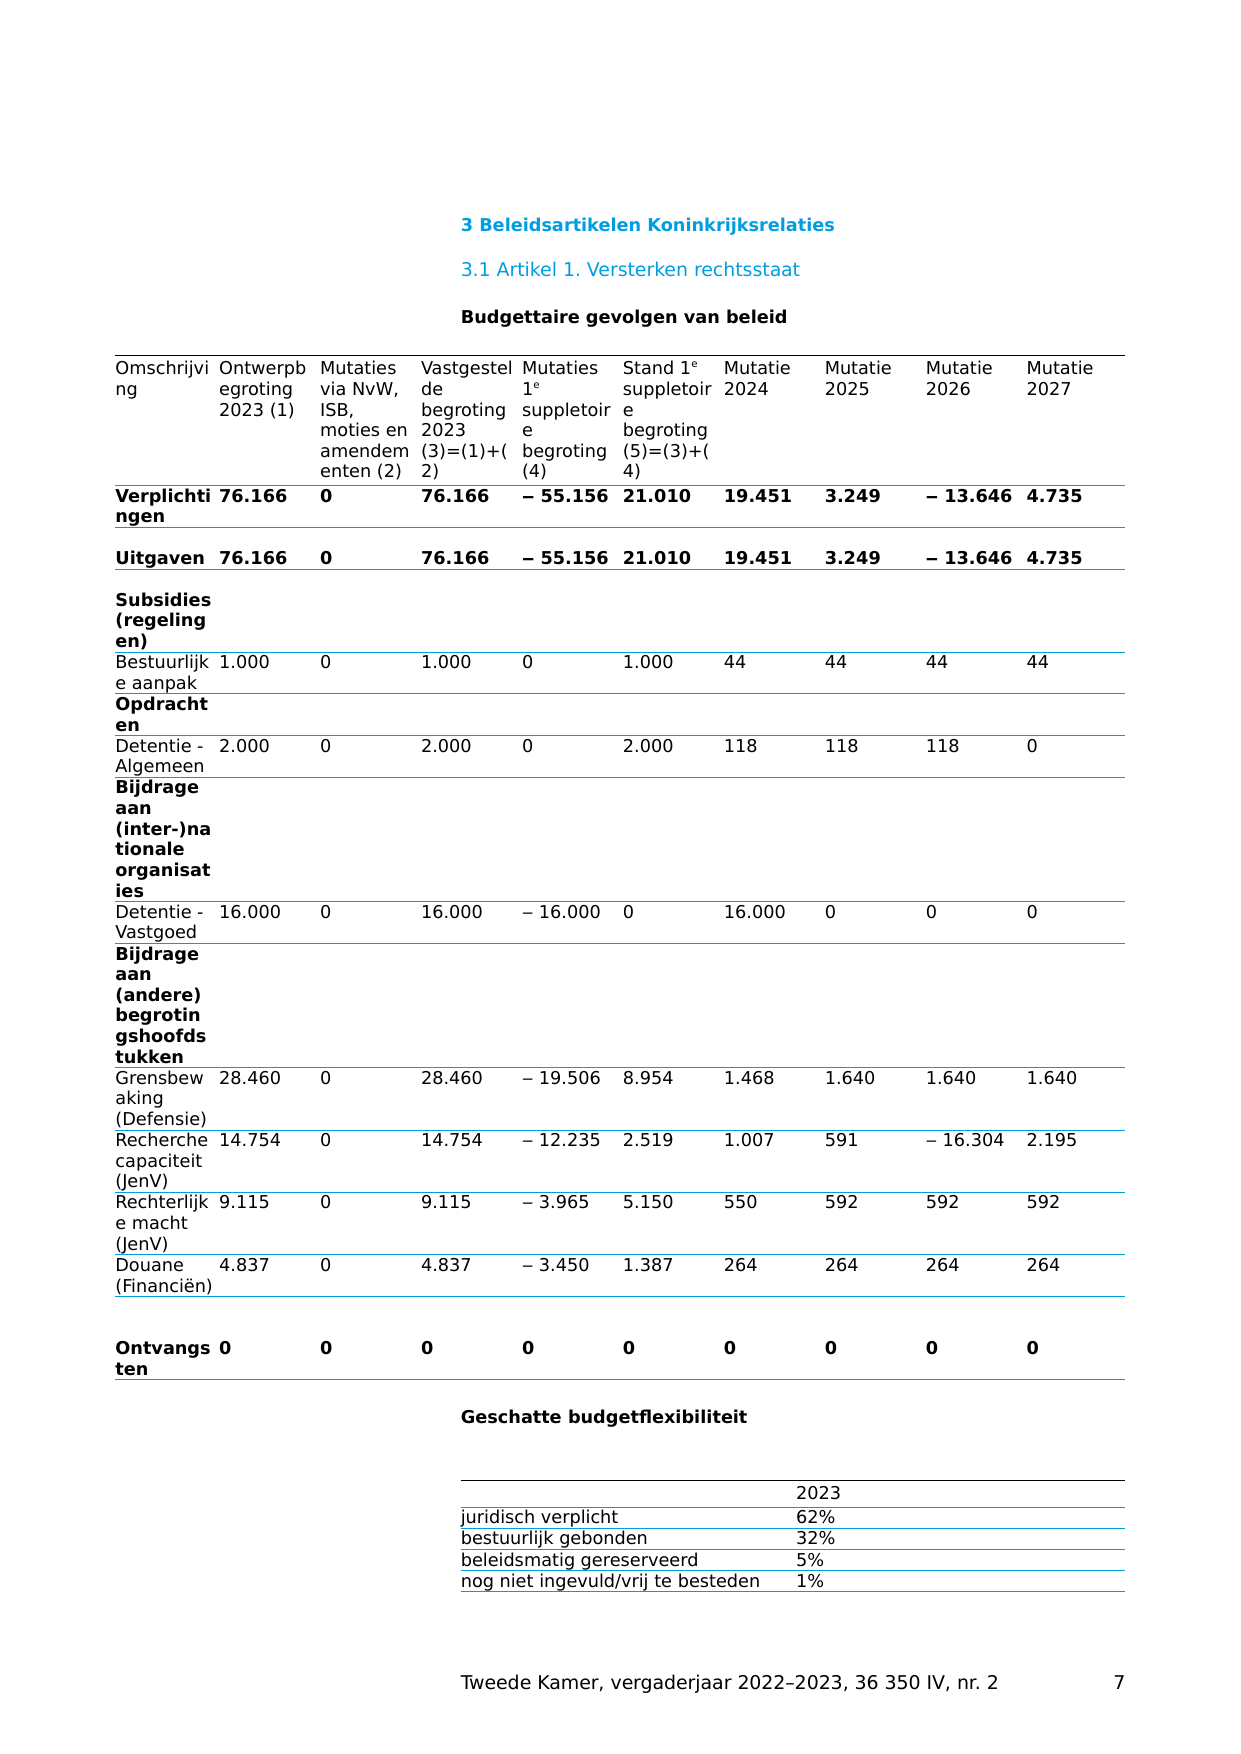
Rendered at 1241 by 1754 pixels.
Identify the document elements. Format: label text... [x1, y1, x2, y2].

table_cell Omschrijving [115, 356, 216, 485]
table_cell 76.166 [418, 486, 519, 527]
table_cell 2.519 [620, 1131, 721, 1192]
table_cell 9.115 [216, 1193, 317, 1254]
table_cell ‒ 3.965 [519, 1193, 620, 1254]
table_cell 0 [317, 902, 418, 943]
table_cell 3.249 [822, 548, 923, 568]
table_cell 0 [1024, 902, 1125, 943]
table_cell 19.451 [721, 486, 822, 527]
table_cell 9.115 [418, 1193, 519, 1254]
table_cell 0 [1024, 1338, 1125, 1379]
table_cell Mutaties via NvW, ISB, moties en amendementen (2) [317, 356, 418, 485]
table_cell [317, 694, 418, 735]
table_cell 2.000 [418, 736, 519, 777]
table_cell 44 [1024, 653, 1125, 693]
table_cell Uitgaven [115, 548, 216, 568]
table_cell Rechterlijke macht (JenV) [115, 1193, 216, 1254]
table_cell 76.166 [418, 548, 519, 568]
table_cell [519, 570, 620, 590]
table_cell ‒ 13.646 [923, 548, 1023, 568]
table_cell 28.460 [418, 1068, 519, 1129]
table_cell [519, 1317, 620, 1338]
table_cell [216, 1317, 317, 1338]
table_cell [923, 1297, 1023, 1317]
table_cell Detentie - Vastgoed [115, 902, 216, 943]
table_cell [115, 1317, 216, 1338]
table_cell [620, 778, 721, 901]
table_cell [620, 590, 721, 652]
table_cell Mutatie 2026 [923, 356, 1023, 485]
table_cell [216, 590, 317, 652]
table_cell Mutatie 2025 [822, 356, 923, 485]
table_cell 118 [822, 736, 923, 777]
table_cell [620, 528, 721, 548]
table_cell 0 [822, 902, 923, 943]
table_cell 0 [620, 902, 721, 943]
table_cell 14.754 [216, 1131, 317, 1192]
table_cell 4.837 [216, 1255, 317, 1296]
table_cell [519, 944, 620, 1067]
table_cell 21.010 [620, 548, 721, 568]
table_cell Recherchecapaciteit (JenV) [115, 1131, 216, 1192]
title 3 Beleidsartikelen Koninkrijksrelaties [461, 213, 1125, 236]
table_cell 0 [317, 1255, 418, 1296]
table_cell 2.195 [1024, 1131, 1125, 1192]
table_cell [317, 944, 418, 1067]
table_cell Grensbewaking (Defensie) [115, 1068, 216, 1129]
table_cell 0 [721, 1338, 822, 1379]
table_cell [822, 694, 923, 735]
table_cell 592 [1024, 1193, 1125, 1254]
table_cell Mutaties 1e suppletoire begroting (4) [519, 356, 620, 485]
table_cell 19.451 [721, 548, 822, 568]
table_cell [620, 1297, 721, 1317]
table_cell 1.000 [216, 653, 317, 693]
table_cell Douane (Financiën) [115, 1255, 216, 1296]
table_cell 8.954 [620, 1068, 721, 1129]
table_cell 264 [822, 1255, 923, 1296]
table_cell [721, 528, 822, 548]
table_cell [923, 570, 1023, 590]
table_cell 32% [793, 1529, 1125, 1549]
table_cell [822, 528, 923, 548]
table_cell Ontvangsten [115, 1338, 216, 1379]
table_cell 4.735 [1024, 486, 1125, 527]
table_cell ‒ 55.156 [519, 486, 620, 527]
table_cell 1.000 [418, 653, 519, 693]
table_cell 591 [822, 1131, 923, 1192]
table_cell 2.000 [620, 736, 721, 777]
table_cell juridisch verplicht [461, 1508, 793, 1528]
table_cell 118 [721, 736, 822, 777]
table_cell [721, 944, 822, 1067]
table_cell Bestuurlijke aanpak [115, 653, 216, 693]
table_cell [519, 694, 620, 735]
table_cell 76.166 [216, 548, 317, 568]
table_cell [721, 778, 822, 901]
table_cell [923, 778, 1023, 901]
table_cell 1.640 [822, 1068, 923, 1129]
table_cell Detentie - Algemeen [115, 736, 216, 777]
table_cell [923, 694, 1023, 735]
table_cell 4.735 [1024, 548, 1125, 568]
table_cell [317, 570, 418, 590]
table_cell [822, 590, 923, 652]
table_cell [822, 1317, 923, 1338]
table_cell 1.007 [721, 1131, 822, 1192]
table_cell [216, 944, 317, 1067]
table_cell [620, 570, 721, 590]
table_cell Bijdrage aan (inter-)nationale organisaties [115, 778, 216, 901]
table_cell [620, 1317, 721, 1338]
table_cell 21.010 [620, 486, 721, 527]
table_cell 16.000 [418, 902, 519, 943]
table_cell [216, 570, 317, 590]
table_cell 0 [923, 1338, 1023, 1379]
table_cell Vastgestelde begroting 2023 (3)=(1)+(2) [418, 356, 519, 485]
table_cell [115, 528, 216, 548]
table_cell Mutatie 2024 [721, 356, 822, 485]
table_cell Verplichtingen [115, 486, 216, 527]
table_cell Subsidies (regelingen) [115, 590, 216, 652]
table_cell 5.150 [620, 1193, 721, 1254]
table_cell 0 [418, 1338, 519, 1379]
table_cell [1024, 1317, 1125, 1338]
table_cell [216, 1297, 317, 1317]
table_cell 2.000 [216, 736, 317, 777]
table_cell ‒ 55.156 [519, 548, 620, 568]
table_cell 0 [1024, 736, 1125, 777]
table_cell 16.000 [721, 902, 822, 943]
table_cell bestuurlijk gebonden [461, 1529, 793, 1549]
table_cell [721, 694, 822, 735]
table_cell 44 [923, 653, 1023, 693]
table_cell 0 [519, 736, 620, 777]
table_cell ‒ 19.506 [519, 1068, 620, 1129]
table_cell Mutatie 2027 [1024, 356, 1125, 485]
table_cell [317, 590, 418, 652]
table_cell 0 [216, 1338, 317, 1379]
table_cell 76.166 [216, 486, 317, 527]
table_cell ‒ 16.000 [519, 902, 620, 943]
table_cell 5% [793, 1550, 1125, 1570]
table_cell 1.640 [923, 1068, 1023, 1129]
table_cell [923, 590, 1023, 652]
table_cell 1% [793, 1571, 1125, 1591]
table_cell [822, 944, 923, 1067]
table_cell 44 [822, 653, 923, 693]
table_cell [1024, 778, 1125, 901]
text Budgettaire gevolgen van beleid [461, 305, 1125, 328]
table_cell 0 [317, 736, 418, 777]
table_header Tabel 5 Budgettaire gevolgen van beleid artikel 1 Versterken rechtsstaat (bedragen x € 1.000) [115, 330, 1125, 355]
table_cell [418, 944, 519, 1067]
table_cell [822, 570, 923, 590]
table_cell 62% [793, 1508, 1125, 1528]
table_cell beleidsmatig gereserveerd [461, 1550, 793, 1570]
table_cell [418, 694, 519, 735]
table_cell [923, 528, 1023, 548]
table_cell [216, 694, 317, 735]
table_cell [317, 778, 418, 901]
table_cell [418, 778, 519, 901]
table_cell 592 [923, 1193, 1023, 1254]
table_cell [519, 778, 620, 901]
table_cell 16.000 [216, 902, 317, 943]
table_cell [721, 1297, 822, 1317]
table_cell 550 [721, 1193, 822, 1254]
title 3.1 Artikel 1. Versterken rechtsstaat [461, 259, 1125, 281]
table_cell 0 [317, 1193, 418, 1254]
table_cell Bijdrage aan (andere) begrotingshoofdstukken [115, 944, 216, 1067]
table_cell [721, 1317, 822, 1338]
table_cell [620, 944, 721, 1067]
table_cell [317, 1297, 418, 1317]
table_cell 1.000 [620, 653, 721, 693]
table_cell 264 [1024, 1255, 1125, 1296]
table_header Tabel 6 Geschatte budgetflexibiliteit artikel 1 [461, 1455, 1125, 1480]
table_cell 264 [923, 1255, 1023, 1296]
table_cell 28.460 [216, 1068, 317, 1129]
table_cell [1024, 944, 1125, 1067]
table_cell [461, 1481, 793, 1507]
table_cell [418, 1317, 519, 1338]
table_cell 0 [317, 653, 418, 693]
table_cell 0 [317, 1338, 418, 1379]
table_cell ‒ 16.304 [923, 1131, 1023, 1192]
table_cell [115, 570, 216, 590]
table_cell [923, 1317, 1023, 1338]
table_cell 0 [923, 902, 1023, 943]
table_cell [923, 944, 1023, 1067]
table_cell 264 [721, 1255, 822, 1296]
table_cell 592 [822, 1193, 923, 1254]
table_cell 4.837 [418, 1255, 519, 1296]
table_cell [115, 1297, 216, 1317]
table_cell [822, 778, 923, 901]
table_cell 2023 [793, 1481, 1125, 1507]
table_cell 0 [317, 1068, 418, 1129]
table_cell 118 [923, 736, 1023, 777]
table_cell [1024, 1297, 1125, 1317]
table_cell [418, 590, 519, 652]
table_cell 44 [721, 653, 822, 693]
table_cell Ontwerpbegroting 2023 (1) [216, 356, 317, 485]
table_cell Stand 1e suppletoire begroting (5)=(3)+(4) [620, 356, 721, 485]
table_cell 1.387 [620, 1255, 721, 1296]
table_cell [721, 590, 822, 652]
table_cell ‒ 12.235 [519, 1131, 620, 1192]
table_cell [1024, 570, 1125, 590]
table_cell 1.640 [1024, 1068, 1125, 1129]
table_cell 0 [317, 1131, 418, 1192]
table_cell 0 [317, 486, 418, 527]
table_cell 3.249 [822, 486, 923, 527]
table_cell [519, 528, 620, 548]
table_cell [519, 590, 620, 652]
table_cell [822, 1297, 923, 1317]
table_cell Opdrachten [115, 694, 216, 735]
table_cell [317, 528, 418, 548]
table_cell 14.754 [418, 1131, 519, 1192]
table_cell 0 [519, 1338, 620, 1379]
table_cell [418, 570, 519, 590]
table_cell 1.468 [721, 1068, 822, 1129]
table_cell [519, 1297, 620, 1317]
table_cell [1024, 590, 1125, 652]
table_cell [721, 570, 822, 590]
table_cell ‒ 13.646 [923, 486, 1023, 527]
text Geschatte budgetflexibiliteit [461, 1405, 1125, 1428]
table_cell nog niet ingevuld/vrij te besteden [461, 1571, 793, 1591]
table_cell 0 [317, 548, 418, 568]
table_cell [418, 1297, 519, 1317]
table_cell [620, 694, 721, 735]
table_cell [1024, 694, 1125, 735]
table_cell 0 [519, 653, 620, 693]
table_cell [418, 528, 519, 548]
table_cell [317, 1317, 418, 1338]
table_cell 0 [620, 1338, 721, 1379]
table_cell ‒ 3.450 [519, 1255, 620, 1296]
table_cell [216, 778, 317, 901]
table_cell [1024, 528, 1125, 548]
table_cell [216, 528, 317, 548]
table_cell 0 [822, 1338, 923, 1379]
